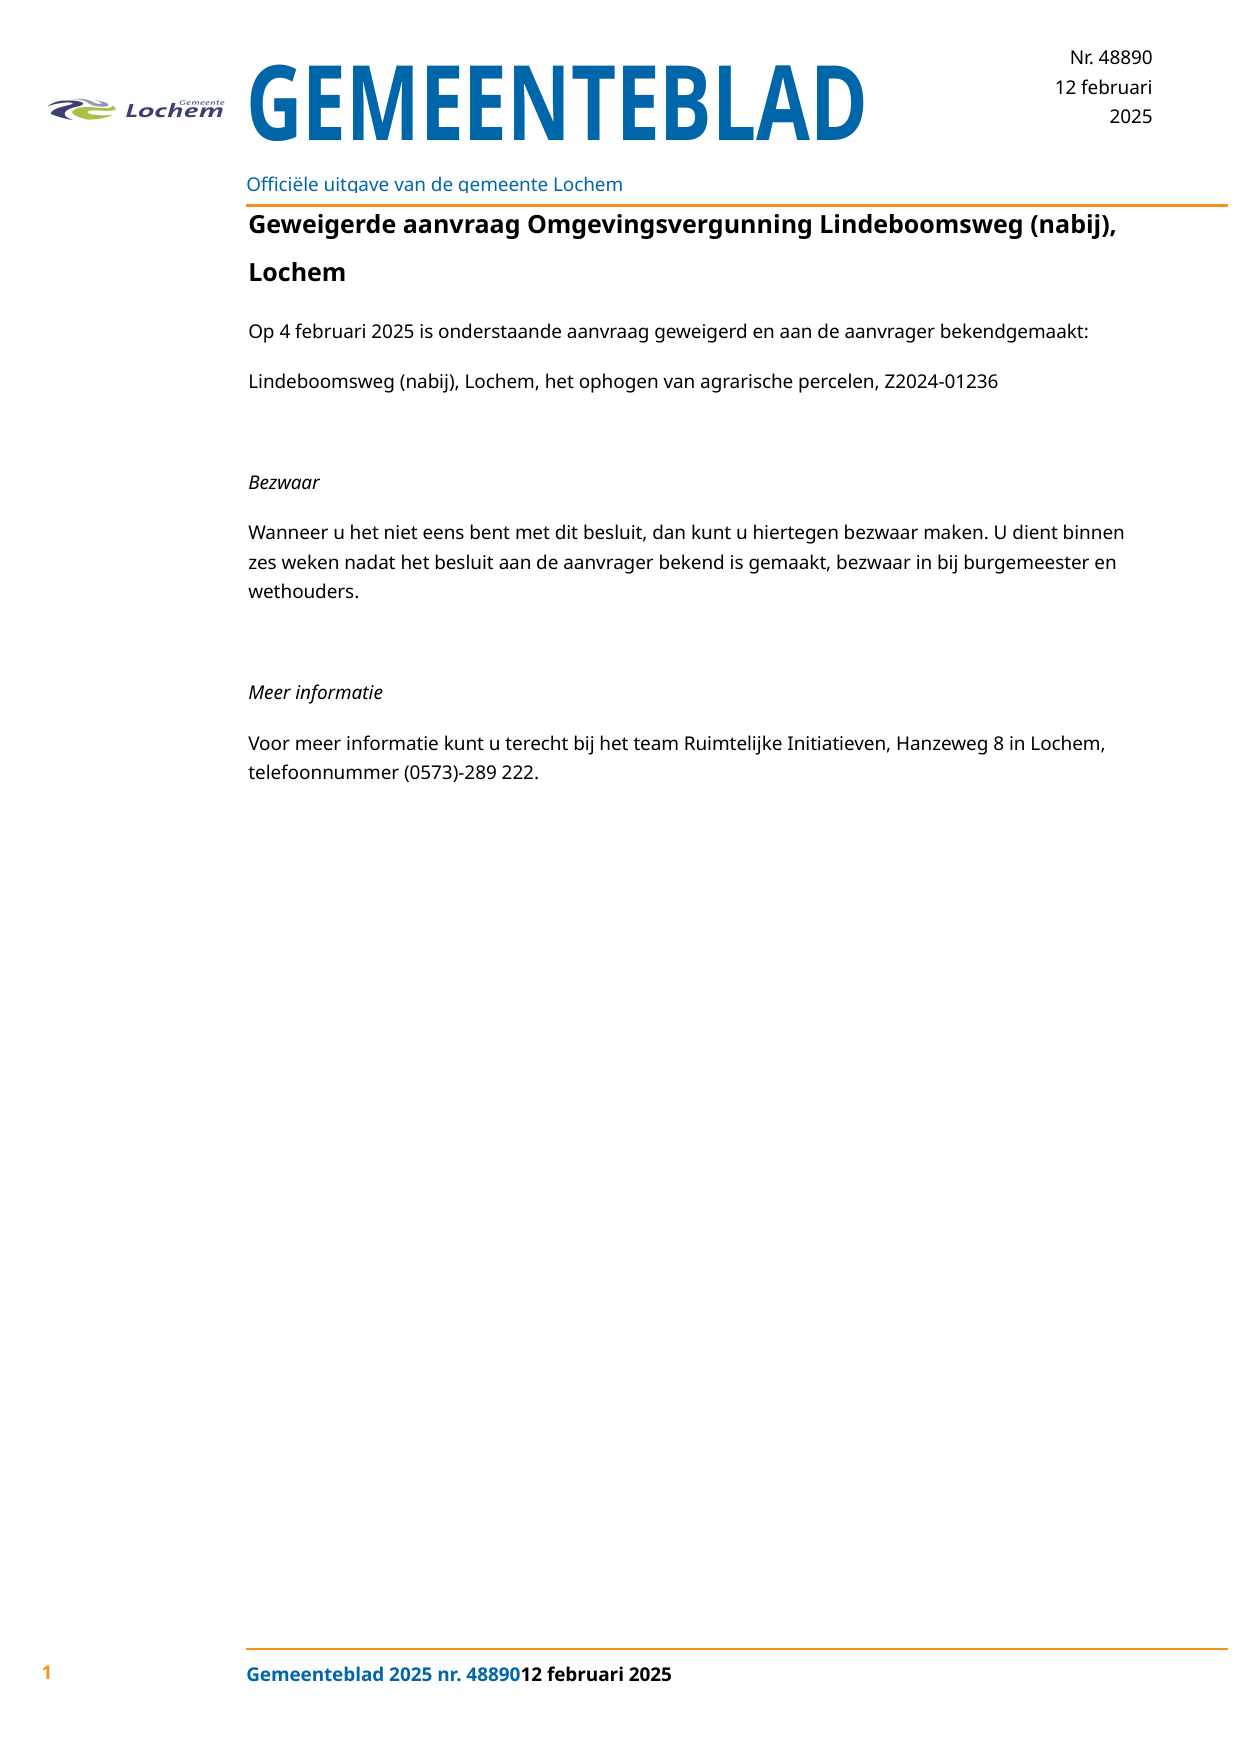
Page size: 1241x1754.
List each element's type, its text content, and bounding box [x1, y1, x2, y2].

picture [41, 47, 231, 172]
text Geweigerde aanvraag Omgevingsvergunning Lindeboomsweg (nabij), Lochem [248, 207, 1152, 288]
text Lindeboomsweg (nabij), Lochem, het ophogen van agrarische percelen, Z2024-01236 [248, 368, 1152, 394]
text Meer informatie [248, 679, 1152, 705]
text Bezwaar [248, 469, 1152, 495]
text Wanneer u het niet eens bent met dit besluit, dan kunt u hiertegen bezwaar maken. U dient binnen zes weken nadat het besluit aan de aanvrager bekend is gemaakt, bezwaar in bij burgemeester en wethouders. [248, 519, 1152, 604]
text Op 4 februari 2025 is onderstaande aanvraag geweigerd en aan de aanvrager bekendgemaakt: [248, 318, 1152, 344]
text Voor meer informatie kunt u terecht bij het team Ruimtelijke Initiatieven, Hanzeweg 8 in Lochem, telefoonnummer (0573)-289 222. [248, 730, 1152, 785]
